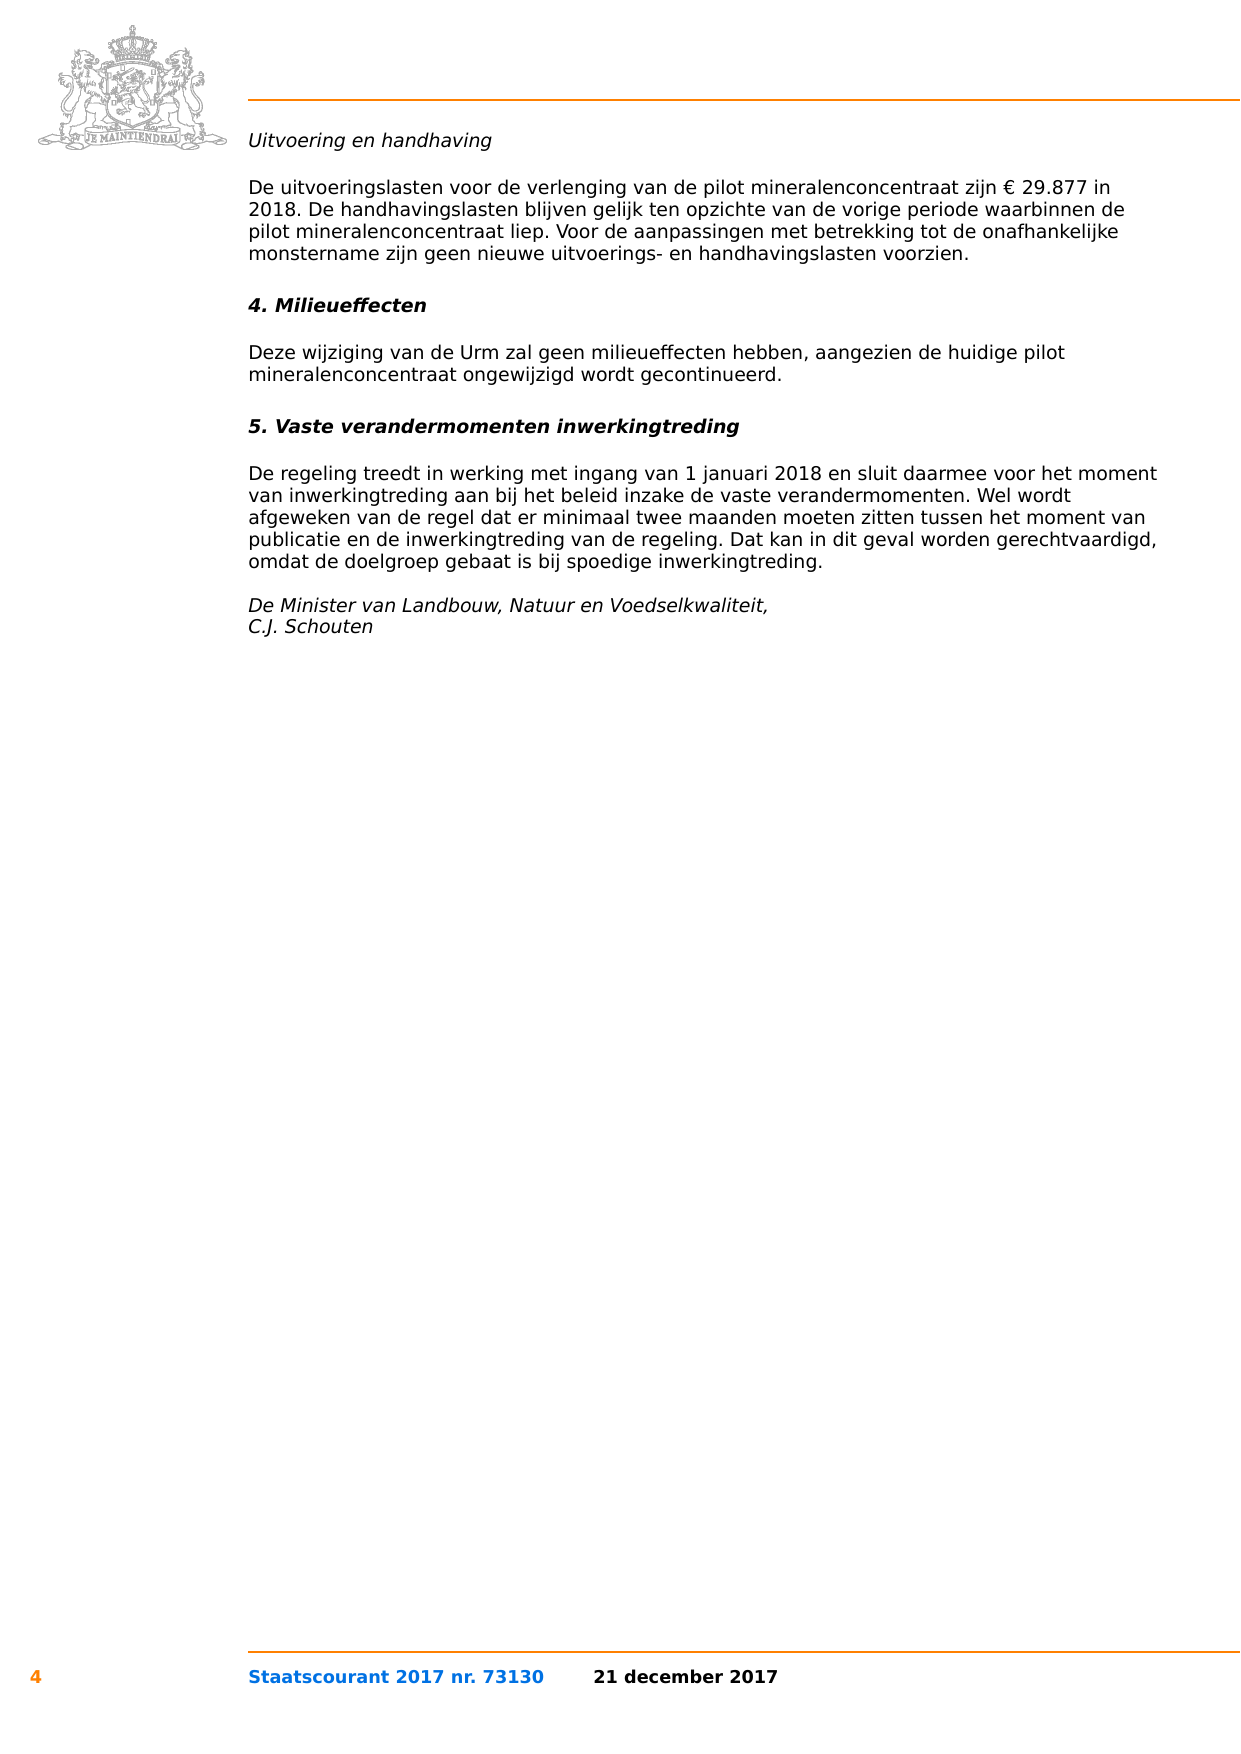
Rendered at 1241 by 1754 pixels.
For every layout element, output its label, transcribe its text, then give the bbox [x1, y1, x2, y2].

text De regeling treedt in werking met ingang van 1 januari 2018 en sluit daarmee voor het moment van inwerkingtreding aan bij het beleid inzake de vaste verandermomenten. Wel wordt afgeweken van de regel dat er minimaal twee maanden moeten zitten tussen het moment van publicatie en de inwerkingtreding van de regeling. Dat kan in dit geval worden gerechtvaardigd, omdat de doelgroep gebaat is bij spoedige inwerkingtreding. [248, 463, 1163, 573]
text Deze wijziging van de Urm zal geen milieueffecten hebben, aangezien de huidige pilot mineralenconcentraat ongewijzigd wordt gecontinueerd. [248, 342, 1163, 386]
text De uitvoeringslasten voor de verlenging van de pilot mineralenconcentraat zijn € 29.877 in 2018. De handhavingslasten blijven gelijk ten opzichte van de vorige periode waarbinnen de pilot mineralenconcentraat liep. Voor de aanpassingen met betrekking tot de onafhankelijke monstername zijn geen nieuwe uitvoerings- en handhavingslasten voorzien. [248, 177, 1163, 265]
subtitle 5. Vaste verandermomenten inwerkingtreding [248, 416, 1163, 438]
picture [38, 25, 227, 150]
text De Minister van Landbouw, Natuur en Voedselkwaliteit, C.J. Schouten [248, 594, 1163, 638]
subtitle Uitvoering en handhaving [248, 130, 1163, 152]
subtitle 4. Milieueffecten [248, 295, 1163, 317]
